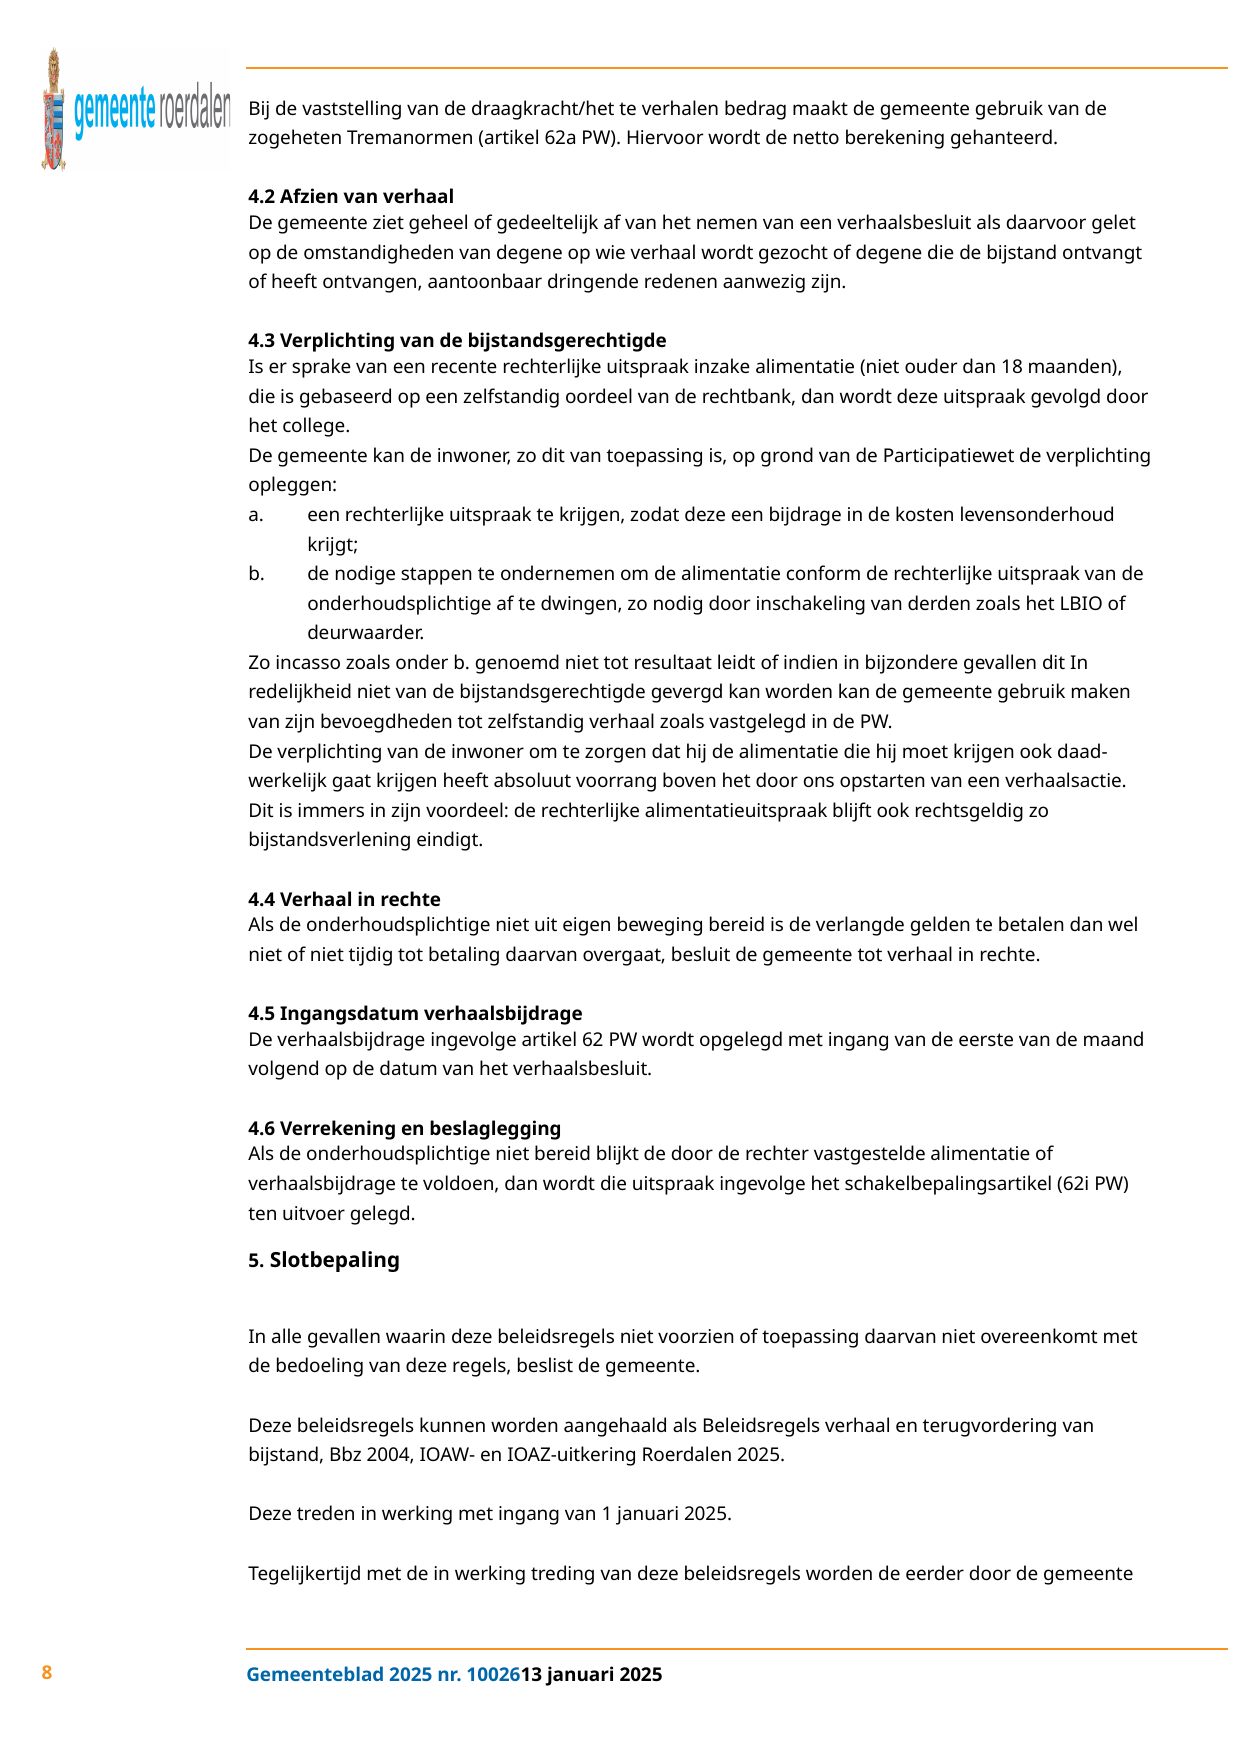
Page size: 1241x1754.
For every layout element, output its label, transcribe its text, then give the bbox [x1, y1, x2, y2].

text 4.4 Verhaal in rechte [248, 886, 1152, 912]
text 5. Slotbepaling [248, 1245, 1152, 1274]
text 4.2 Afzien van verhaal [248, 183, 1152, 209]
text Deze beleidsregels kunnen worden aangehaald als Beleidsregels verhaal en terugvordering van bijstand, Bbz 2004, IOAW- en IOAZ-uitkering Roerdalen 2025. [248, 1412, 1152, 1467]
list de nodige stappen te ondernemen om de alimentatie conform de rechterlijke uitspraak van de onderhoudsplichtige af te dwingen, zo nodig door inschakeling van derden zoals het LBIO of deurwaarder. [248, 560, 1152, 645]
text Tegelijkertijd met de in werking treding van deze beleidsregels worden de eerder door de gemeente [248, 1560, 1152, 1585]
text De gemeente kan de inwoner, zo dit van toepassing is, op grond van de Participatiewet de verplichting opleggen: [248, 442, 1152, 497]
text 4.6 Verrekening en beslaglegging [248, 1115, 1152, 1141]
text 4.3 Verplichting van de bijstandsgerechtigde [248, 328, 1152, 353]
text In alle gevallen waarin deze beleidsregels niet voorzien of toepassing daarvan niet overeenkomt met de bedoeling van deze regels, beslist de gemeente. [248, 1323, 1152, 1378]
text Is er sprake van een recente rechterlijke uitspraak inzake alimentatie (niet ouder dan 18 maanden), die is gebaseerd op een zelfstandig oordeel van de rechtbank, dan wordt deze uitspraak gevolgd door het college. [248, 353, 1152, 438]
text Als de onderhoudsplichtige niet uit eigen beweging bereid is de verlangde gelden te betalen dan wel niet of niet tijdig tot betaling daarvan overgaat, besluit de gemeente tot verhaal in rechte. [248, 912, 1152, 967]
text Bij de vaststelling van de draagkracht/het te verhalen bedrag maakt de gemeente gebruik van de zogeheten Tremanormen (artikel 62a PW). Hiervoor wordt de netto berekening gehanteerd. [248, 95, 1152, 150]
list een rechterlijke uitspraak te krijgen, zodat deze een bijdrage in de kosten levensonderhoud krijgt; [248, 501, 1152, 557]
text Als de onderhoudsplichtige niet bereid blijkt de door de rechter vastgestelde alimentatie of verhaalsbijdrage te voldoen, dan wordt die uitspraak ingevolge het schakelbepalingsartikel (62i PW) ten uitvoer gelegd. [248, 1141, 1152, 1225]
text De verplichting van de inwoner om te zorgen dat hij de alimentatie die hij moet krijgen ook daad-werkelijk gaat krijgen heeft absoluut voorrang boven het door ons opstarten van een verhaalsactie. Dit is immers in zijn voordeel: de rechterlijke alimentatieuitspraak blijft ook rechtsgeldig zo bijstandsverlening eindigt. [248, 738, 1152, 852]
text Zo incasso zoals onder b. genoemd niet tot resultaat leidt of indien in bijzondere gevallen dit In redelijkheid niet van de bijstandsgerechtigde gevergd kan worden kan de gemeente gebruik maken van zijn bevoegdheden tot zelfstandig verhaal zoals vastgelegd in de PW. [248, 649, 1152, 734]
text Deze treden in werking met ingang van 1 januari 2025. [248, 1501, 1152, 1526]
text De gemeente ziet geheel of gedeeltelijk af van het nemen van een verhaalsbesluit als daarvoor gelet op de omstandigheden van degene op wie verhaal wordt gezocht of degene die de bijstand ontvangt of heeft ontvangen, aantoonbaar dringende redenen aanwezig zijn. [248, 209, 1152, 294]
picture [41, 47, 231, 172]
text De verhaalsbijdrage ingevolge artikel 62 PW wordt opgelegd met ingang van de eerste van de maand volgend op de datum van het verhaalsbesluit. [248, 1026, 1152, 1081]
text 4.5 Ingangsdatum verhaalsbijdrage [248, 1000, 1152, 1026]
